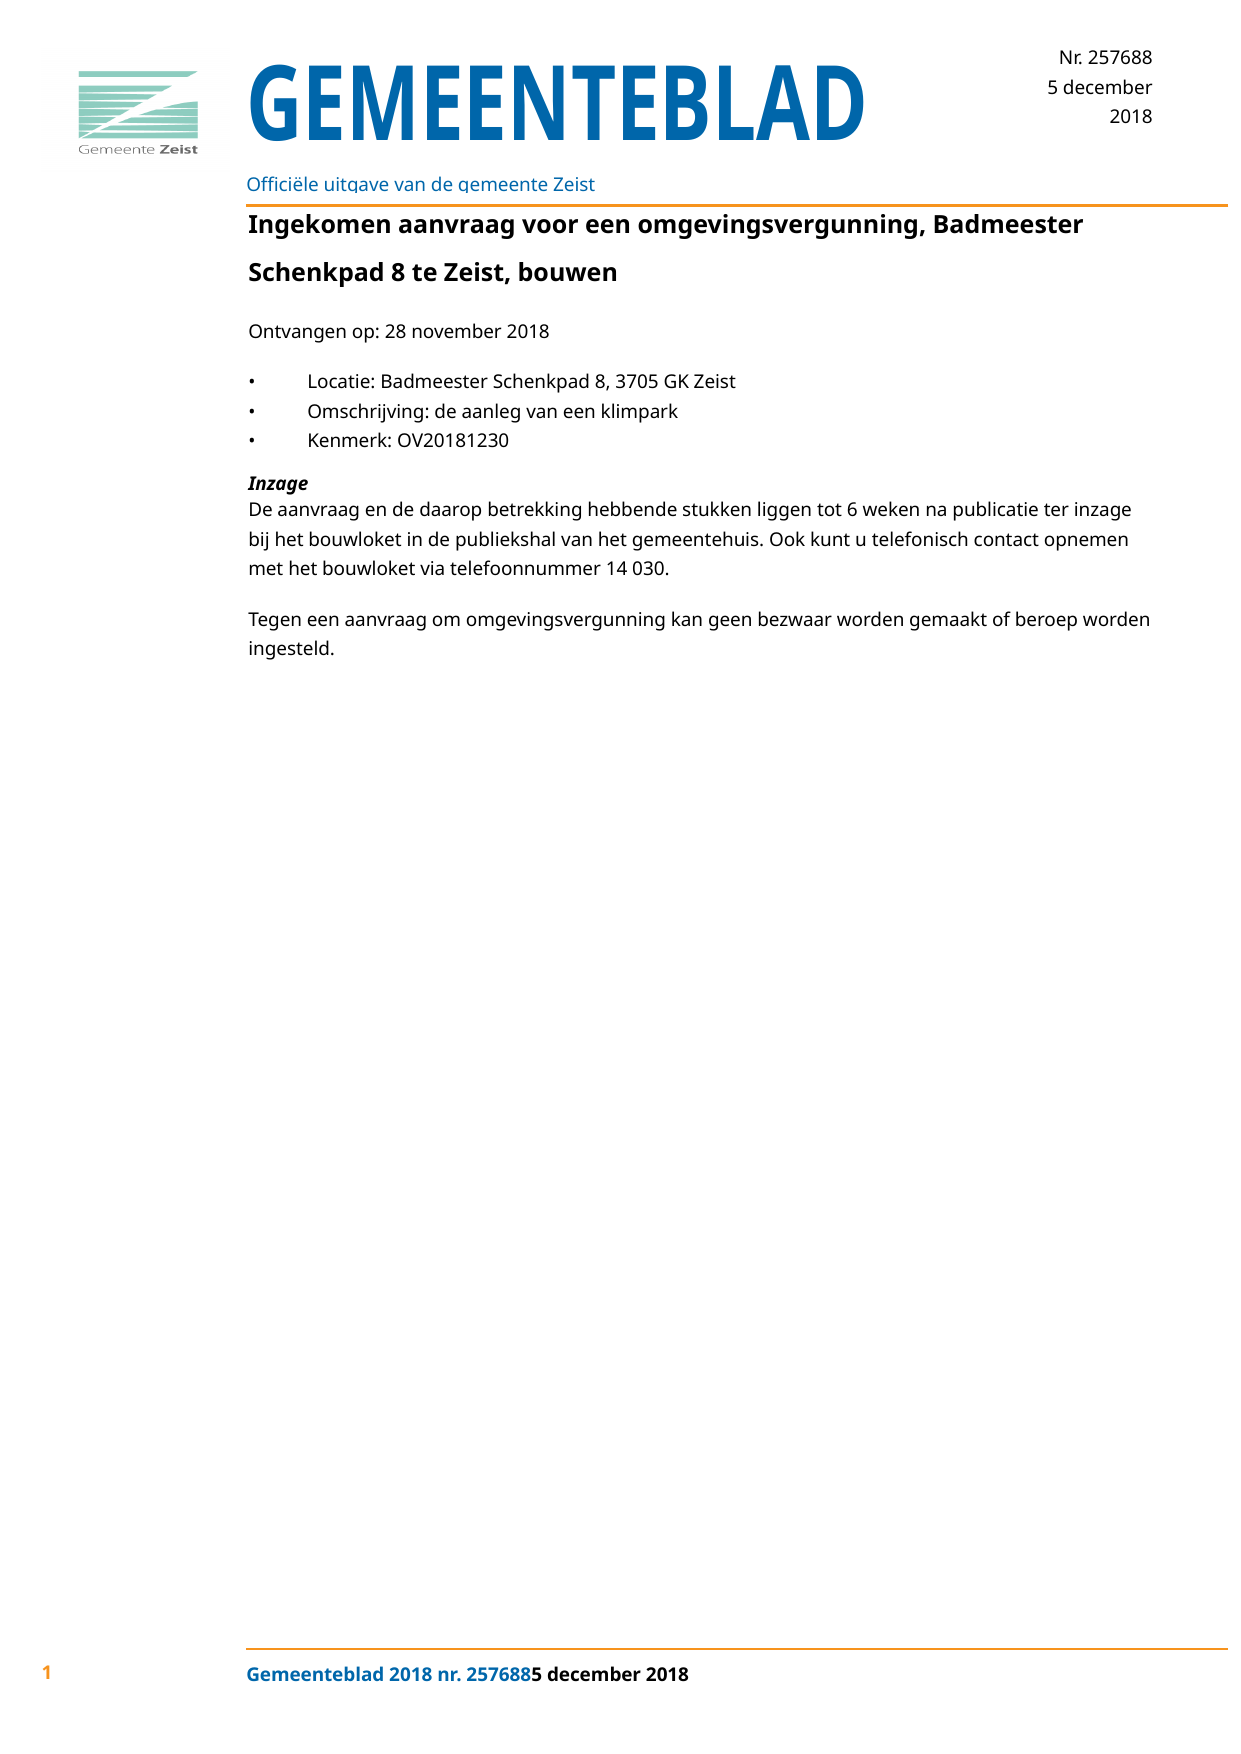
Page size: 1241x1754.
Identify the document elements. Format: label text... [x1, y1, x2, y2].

text Ingekomen aanvraag voor een omgevingsvergunning, Badmeester Schenkpad 8 te Zeist, bouwen [248, 207, 1152, 288]
picture [41, 47, 231, 172]
text Inzage [248, 471, 1152, 496]
list Kenmerk: OV20181230 [248, 427, 1152, 453]
list Omschrijving: de aanleg van een klimpark [248, 398, 1152, 424]
text Ontvangen op: 28 november 2018 [248, 318, 1152, 344]
list Locatie: Badmeester Schenkpad 8, 3705 GK Zeist [248, 368, 1152, 394]
text Tegen een aanvraag om omgevingsvergunning kan geen bezwaar worden gemaakt of beroep worden ingesteld. [248, 606, 1152, 661]
text De aanvraag en de daarop betrekking hebbende stukken liggen tot 6 weken na publicatie ter inzage bij het bouwloket in de publiekshal van het gemeentehuis. Ook kunt u telefonisch contact opnemen met het bouwloket via telefoonnummer 14 030. [248, 496, 1152, 581]
